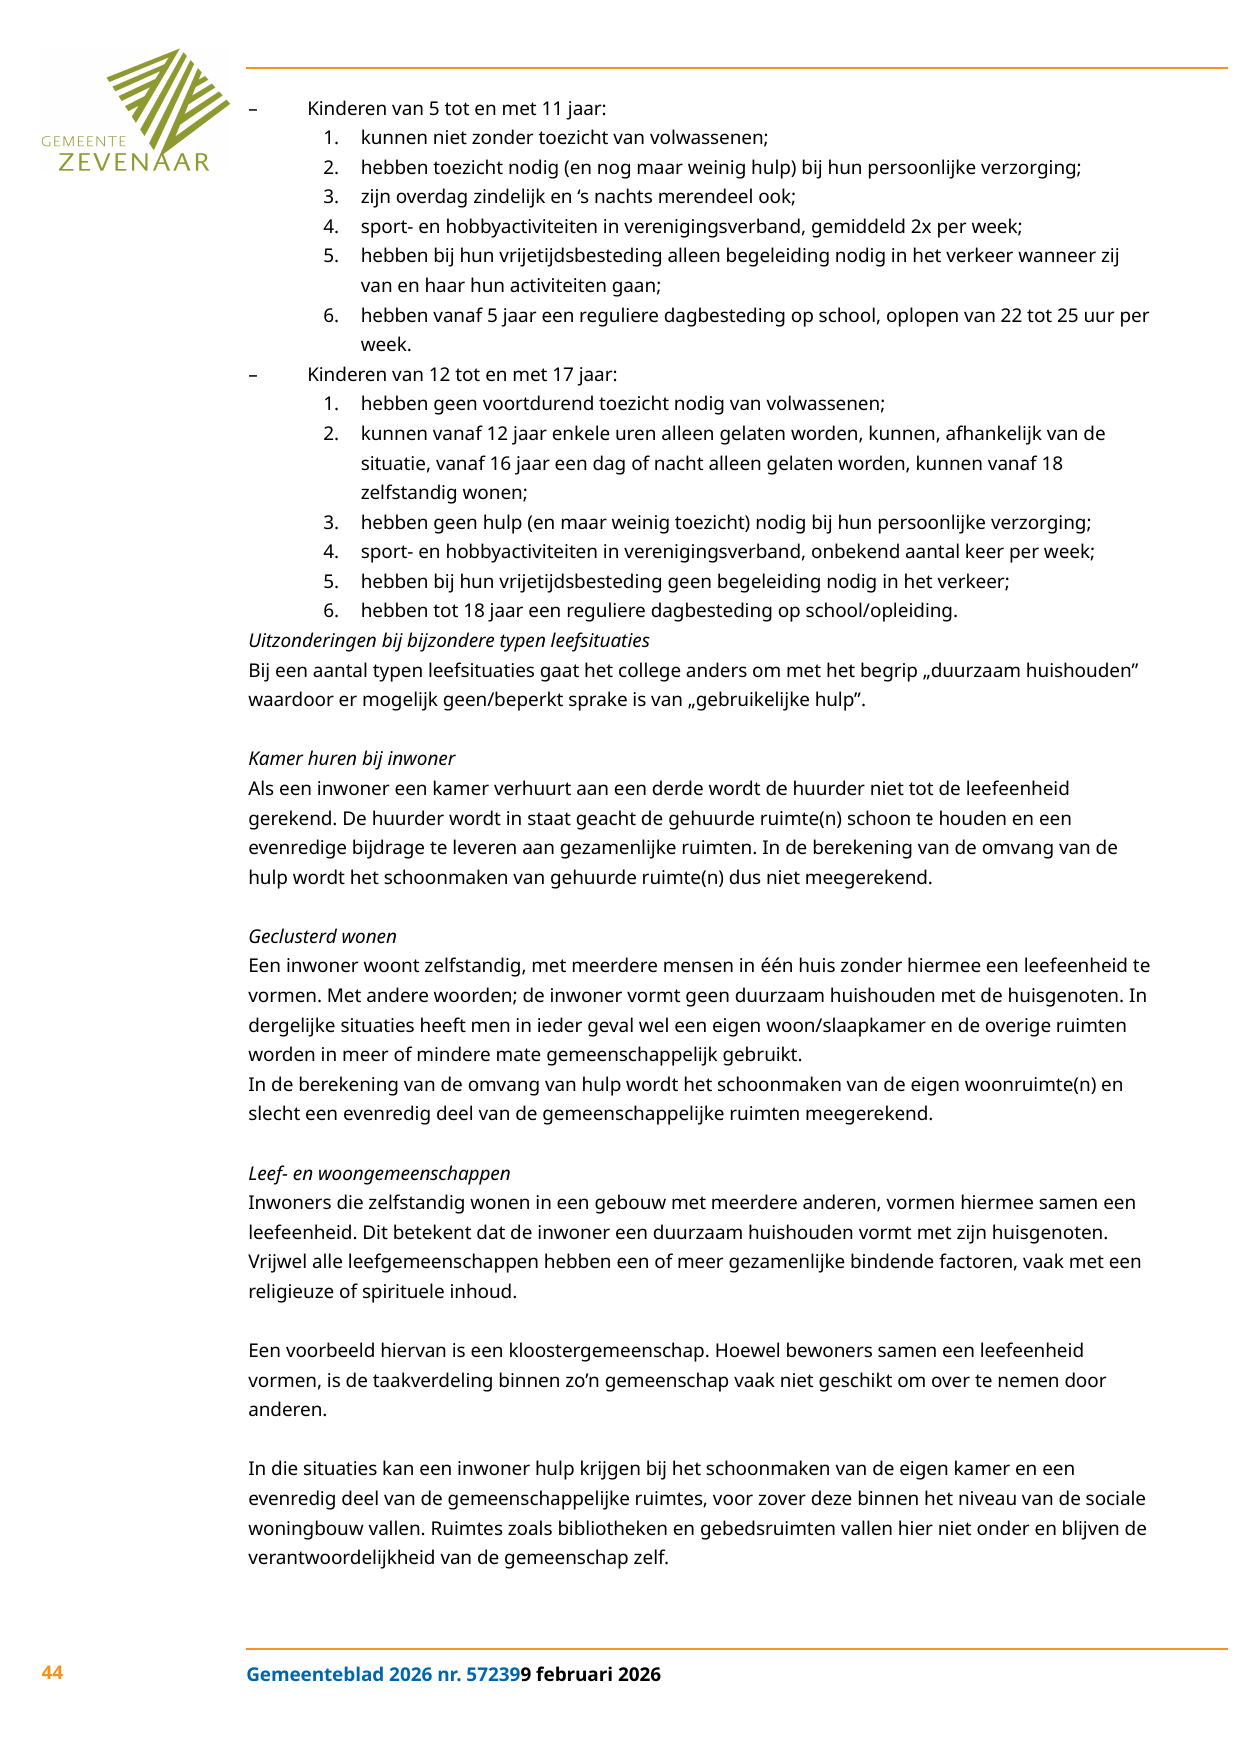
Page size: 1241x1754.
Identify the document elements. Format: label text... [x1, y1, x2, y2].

list sport- en hobbyactiviteiten in verenigingsverband, onbekend aantal keer per week; [323, 538, 1152, 564]
text Leef- en woongemeenschappen [248, 1160, 1152, 1186]
picture [41, 47, 231, 172]
list Kinderen van 12 tot en met 17 jaar: [248, 361, 1152, 387]
text Een inwoner woont zelfstandig, met meerdere mensen in één huis zonder hiermee een leefeenheid te vormen. Met andere woorden; de inwoner vormt geen duurzaam huishouden met de huisgenoten. In dergelijke situaties heeft men in ieder geval wel een eigen woon/slaapkamer en de overige ruimten worden in meer of mindere mate gemeenschappelijk gebruikt. [248, 953, 1152, 1067]
list kunnen niet zonder toezicht van volwassenen; [323, 124, 1152, 150]
list sport- en hobbyactiviteiten in verenigingsverband, gemiddeld 2x per week; [323, 213, 1152, 239]
text Kamer huren bij inwoner [248, 746, 1152, 771]
list hebben toezicht nodig (en nog maar weinig hulp) bij hun persoonlijke verzorging; [323, 154, 1152, 180]
list zijn overdag zindelijk en ‘s nachts merendeel ook; [323, 183, 1152, 209]
list hebben bij hun vrijetijdsbesteding geen begeleiding nodig in het verkeer; [323, 568, 1152, 594]
list hebben bij hun vrijetijdsbesteding alleen begeleiding nodig in het verkeer wanneer zij van en haar hun activiteiten gaan; [323, 243, 1152, 298]
text Uitzonderingen bij bijzondere typen leefsituaties [248, 627, 1152, 653]
text Bij een aantal typen leefsituaties gaat het college anders om met het begrip „duurzaam huishouden” waardoor er mogelijk geen/beperkt sprake is van „gebruikelijke hulp”. [248, 657, 1152, 712]
text Geclusterd wonen [248, 923, 1152, 949]
list hebben geen voortdurend toezicht nodig van volwassenen; [323, 391, 1152, 416]
list kunnen vanaf 12 jaar enkele uren alleen gelaten worden, kunnen, afhankelijk van de situatie, vanaf 16 jaar een dag of nacht alleen gelaten worden, kunnen vanaf 18 zelfstandig wonen; [323, 420, 1152, 505]
list hebben tot 18 jaar een reguliere dagbesteding op school/opleiding. [323, 598, 1152, 623]
list hebben geen hulp (en maar weinig toezicht) nodig bij hun persoonlijke verzorging; [323, 509, 1152, 535]
list hebben vanaf 5 jaar een reguliere dagbesteding op school, oplopen van 22 tot 25 uur per week. [323, 302, 1152, 357]
list Kinderen van 5 tot en met 11 jaar: [248, 95, 1152, 121]
text Een voorbeeld hiervan is een kloostergemeenschap. Hoewel bewoners samen een leefeenheid vormen, is de taakverdeling binnen zo’n gemeenschap vaak niet geschikt om over te nemen door anderen. [248, 1337, 1152, 1422]
text In de berekening van de omvang van hulp wordt het schoonmaken van de eigen woonruimte(n) en slecht een evenredig deel van de gemeenschappelijke ruimten meegerekend. [248, 1071, 1152, 1126]
text Inwoners die zelfstandig wonen in een gebouw met meerdere anderen, vormen hiermee samen een leefeenheid. Dit betekent dat de inwoner een duurzaam huishouden vormt met zijn huisgenoten. Vrijwel alle leefgemeenschappen hebben een of meer gezamenlijke bindende factoren, vaak met een religieuze of spirituele inhoud. [248, 1189, 1152, 1304]
text In die situaties kan een inwoner hulp krijgen bij het schoonmaken van de eigen kamer en een evenredig deel van de gemeenschappelijke ruimtes, voor zover deze binnen het niveau van de sociale woningbouw vallen. Ruimtes zoals bibliotheken en gebedsruimten vallen hier niet onder en blijven de verantwoordelijkheid van de gemeenschap zelf. [248, 1456, 1152, 1570]
text Als een inwoner een kamer verhuurt aan een derde wordt de huurder niet tot de leefeenheid gerekend. De huurder wordt in staat geacht de gehuurde ruimte(n) schoon te houden en een evenredige bijdrage te leveren aan gezamenlijke ruimten. In de berekening van de omvang van de hulp wordt het schoonmaken van gehuurde ruimte(n) dus niet meegerekend. [248, 775, 1152, 890]
